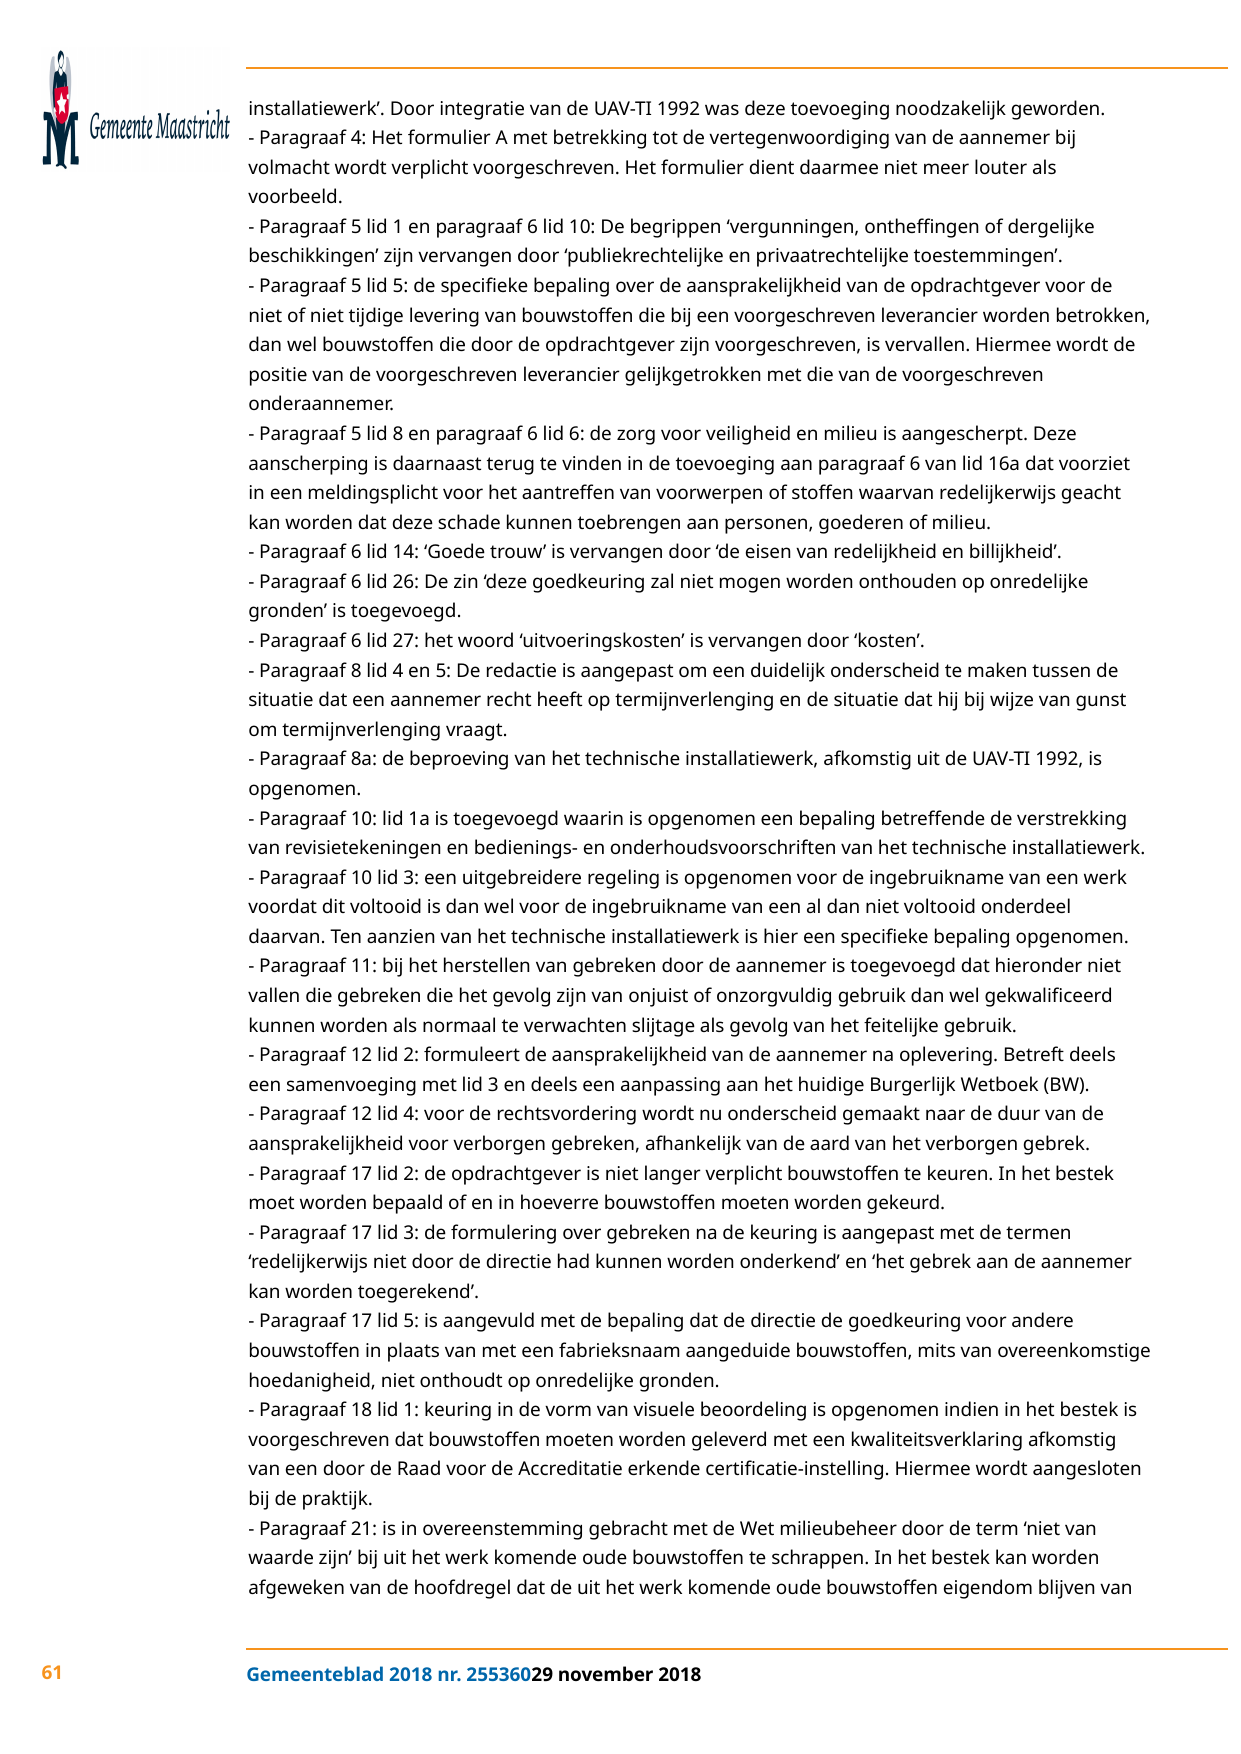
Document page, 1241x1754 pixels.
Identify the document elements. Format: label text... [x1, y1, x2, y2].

text - Paragraaf 5 lid 1 en paragraaf 6 lid 10: De begrippen ‘vergunningen, ontheffingen of dergelijke beschikkingen’ zijn vervangen door ‘publiekrechtelijke en privaatrechtelijke toestemmingen’. [248, 213, 1152, 268]
text - Paragraaf 12 lid 2: formuleert de aansprakelijkheid van de aannemer na oplevering. Betreft deels een samenvoeging met lid 3 en deels een aanpassing aan het huidige Burgerlijk Wetboek (BW). [248, 1041, 1152, 1097]
text - Paragraaf 17 lid 3: de formulering over gebreken na de keuring is aangepast met de termen ‘redelijkerwijs niet door de directie had kunnen worden onderkend’ en ‘het gebrek aan de aannemer kan worden toegerekend’. [248, 1219, 1152, 1304]
picture [41, 47, 231, 172]
text - Paragraaf 12 lid 4: voor de rechtsvordering wordt nu onderscheid gemaakt naar de duur van de aansprakelijkheid voor verborgen gebreken, afhankelijk van de aard van het verborgen gebrek. [248, 1101, 1152, 1156]
text - Paragraaf 10 lid 3: een uitgebreidere regeling is opgenomen voor de ingebruikname van een werk voordat dit voltooid is dan wel voor de ingebruikname van een al dan niet voltooid onderdeel daarvan. Ten aanzien van het technische installatiewerk is hier een specifieke bepaling opgenomen. [248, 864, 1152, 949]
text - Paragraaf 17 lid 5: is aangevuld met de bepaling dat de directie de goedkeuring voor andere bouwstoffen in plaats van met een fabrieksnaam aangeduide bouwstoffen, mits van overeenkomstige hoedanigheid, niet onthoudt op onredelijke gronden. [248, 1308, 1152, 1393]
text - Paragraaf 6 lid 26: De zin ‘deze goedkeuring zal niet mogen worden onthouden op onredelijke gronden’ is toegevoegd. [248, 568, 1152, 623]
text - Paragraaf 6 lid 27: het woord ‘uitvoeringskosten’ is vervangen door ‘kosten’. [248, 627, 1152, 653]
text - Paragraaf 6 lid 14: ‘Goede trouw’ is vervangen door ‘de eisen van redelijkheid en billijkheid’. [248, 538, 1152, 564]
text - Paragraaf 17 lid 2: de opdrachtgever is niet langer verplicht bouwstoffen te keuren. In het bestek moet worden bepaald of en in hoeverre bouwstoffen moeten worden gekeurd. [248, 1160, 1152, 1215]
text - Paragraaf 21: is in overeenstemming gebracht met de Wet milieubeheer door de term ‘niet van waarde zijn’ bij uit het werk komende oude bouwstoffen te schrappen. In het bestek kan worden afgeweken van de hoofdregel dat de uit het werk komende oude bouwstoffen eigendom blijven van [248, 1515, 1152, 1600]
text - Paragraaf 18 lid 1: keuring in de vorm van visuele beoordeling is opgenomen indien in het bestek is voorgeschreven dat bouwstoffen moeten worden geleverd met een kwaliteitsverklaring afkomstig van een door de Raad voor de Accreditatie erkende certificatie-instelling. Hiermee wordt aangesloten bij de praktijk. [248, 1396, 1152, 1511]
text installatiewerk’. Door integratie van de UAV-TI 1992 was deze toevoeging noodzakelijk geworden. [248, 95, 1152, 121]
text - Paragraaf 4: Het formulier A met betrekking tot de vertegenwoordiging van de aannemer bij volmacht wordt verplicht voorgeschreven. Het formulier dient daarmee niet meer louter als voorbeeld. [248, 124, 1152, 209]
text - Paragraaf 8a: de beproeving van het technische installatiewerk, afkomstig uit de UAV-TI 1992, is opgenomen. [248, 746, 1152, 801]
text - Paragraaf 10: lid 1a is toegevoegd waarin is opgenomen een bepaling betreffende de verstrekking van revisietekeningen en bedienings- en onderhoudsvoorschriften van het technische installatiewerk. [248, 805, 1152, 860]
text - Paragraaf 11: bij het herstellen van gebreken door de aannemer is toegevoegd dat hieronder niet vallen die gebreken die het gevolg zijn van onjuist of onzorgvuldig gebruik dan wel gekwalificeerd kunnen worden als normaal te verwachten slijtage als gevolg van het feitelijke gebruik. [248, 953, 1152, 1038]
text - Paragraaf 5 lid 5: de specifieke bepaling over de aansprakelijkheid van de opdrachtgever voor de niet of niet tijdige levering van bouwstoffen die bij een voorgeschreven leverancier worden betrokken, dan wel bouwstoffen die door de opdrachtgever zijn voorgeschreven, is vervallen. Hiermee wordt de positie van de voorgeschreven leverancier gelijkgetrokken met die van de voorgeschreven onderaannemer. [248, 272, 1152, 416]
text - Paragraaf 5 lid 8 en paragraaf 6 lid 6: de zorg voor veiligheid en milieu is aangescherpt. Deze aanscherping is daarnaast terug te vinden in de toevoeging aan paragraaf 6 van lid 16a dat voorziet in een meldingsplicht voor het aantreffen van voorwerpen of stoffen waarvan redelijkerwijs geacht kan worden dat deze schade kunnen toebrengen aan personen, goederen of milieu. [248, 420, 1152, 535]
text - Paragraaf 8 lid 4 en 5: De redactie is aangepast om een duidelijk onderscheid te maken tussen de situatie dat een aannemer recht heeft op termijnverlenging en de situatie dat hij bij wijze van gunst om termijnverlenging vraagt. [248, 657, 1152, 742]
